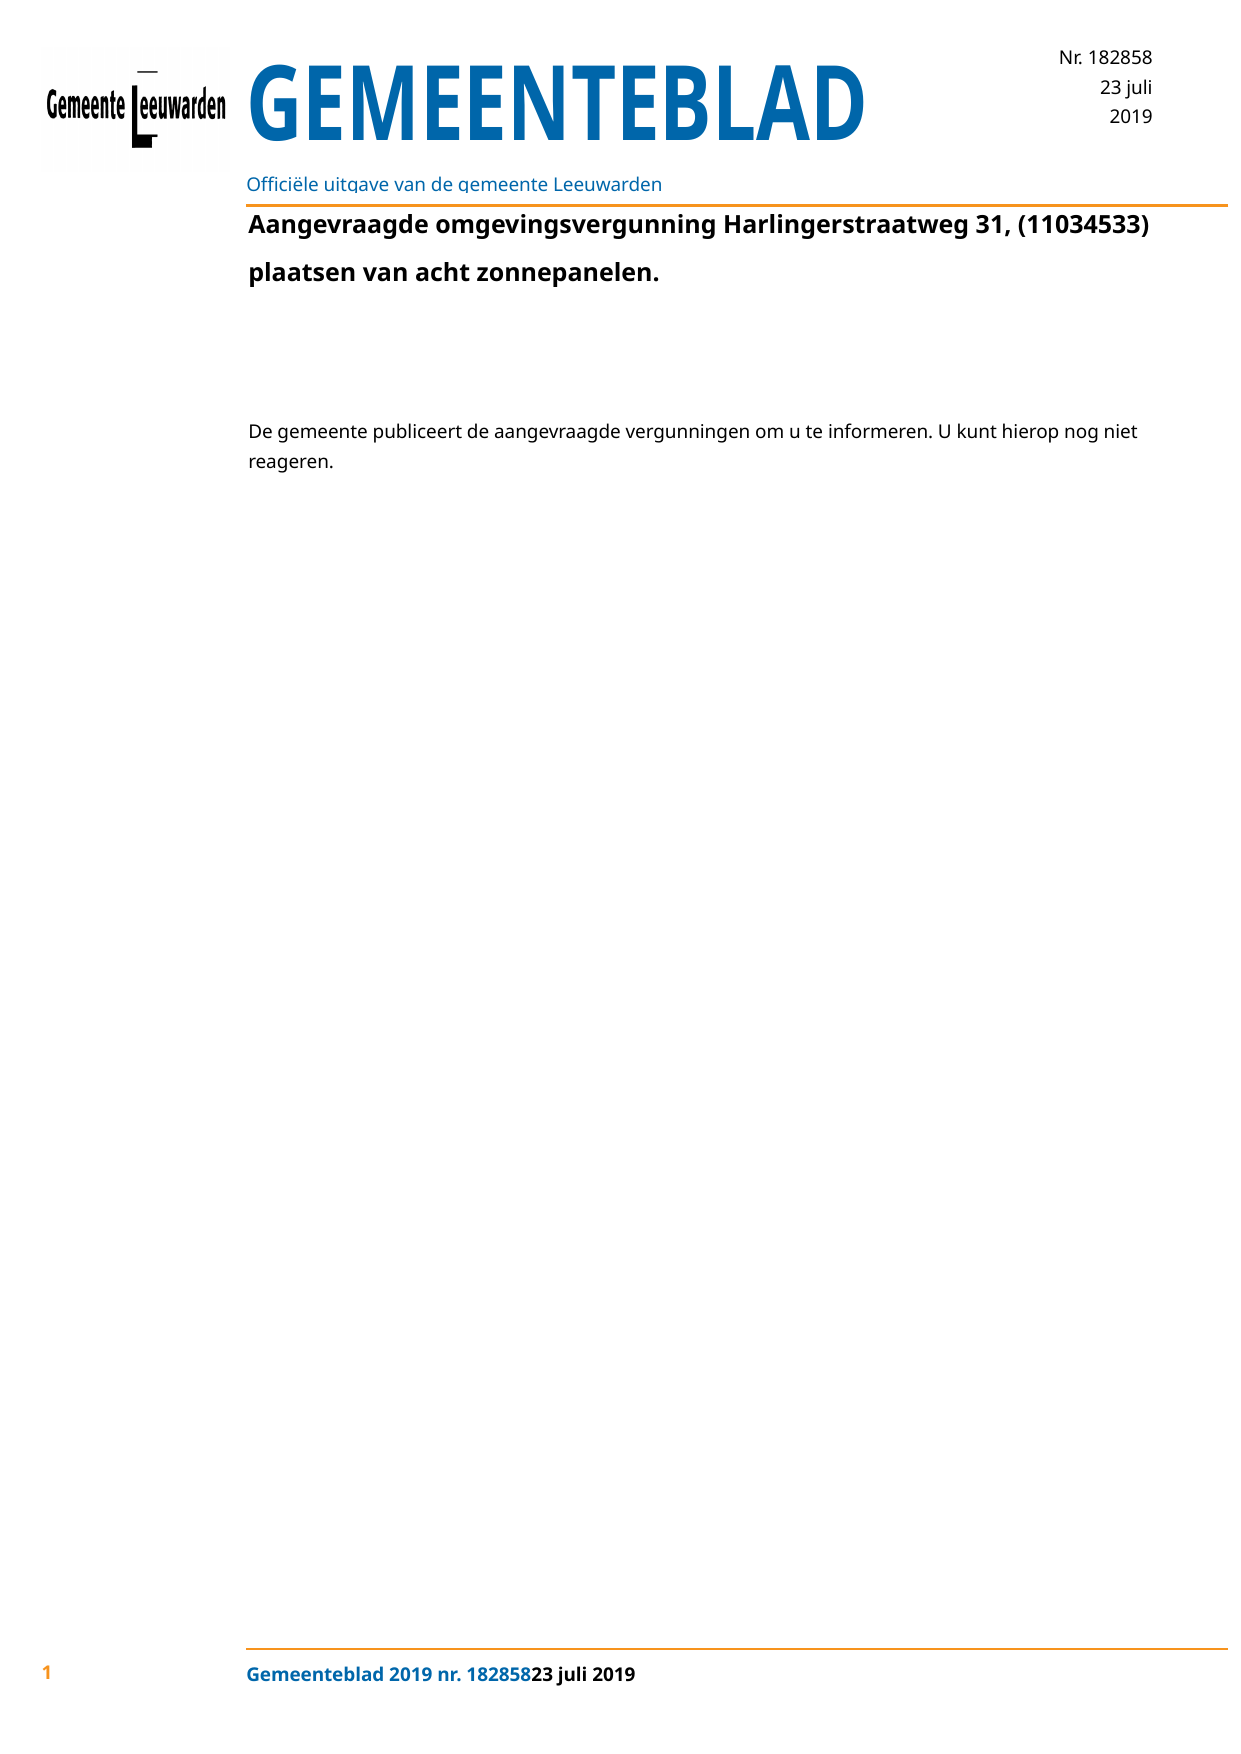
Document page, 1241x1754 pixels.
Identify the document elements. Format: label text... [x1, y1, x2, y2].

text Aangevraagde omgevingsvergunning Harlingerstraatweg 31, (11034533) plaatsen van acht zonnepanelen. [248, 207, 1152, 288]
text De gemeente publiceert de aangevraagde vergunningen om u te informeren. U kunt hierop nog niet reageren. [248, 419, 1152, 474]
picture [41, 47, 231, 172]
